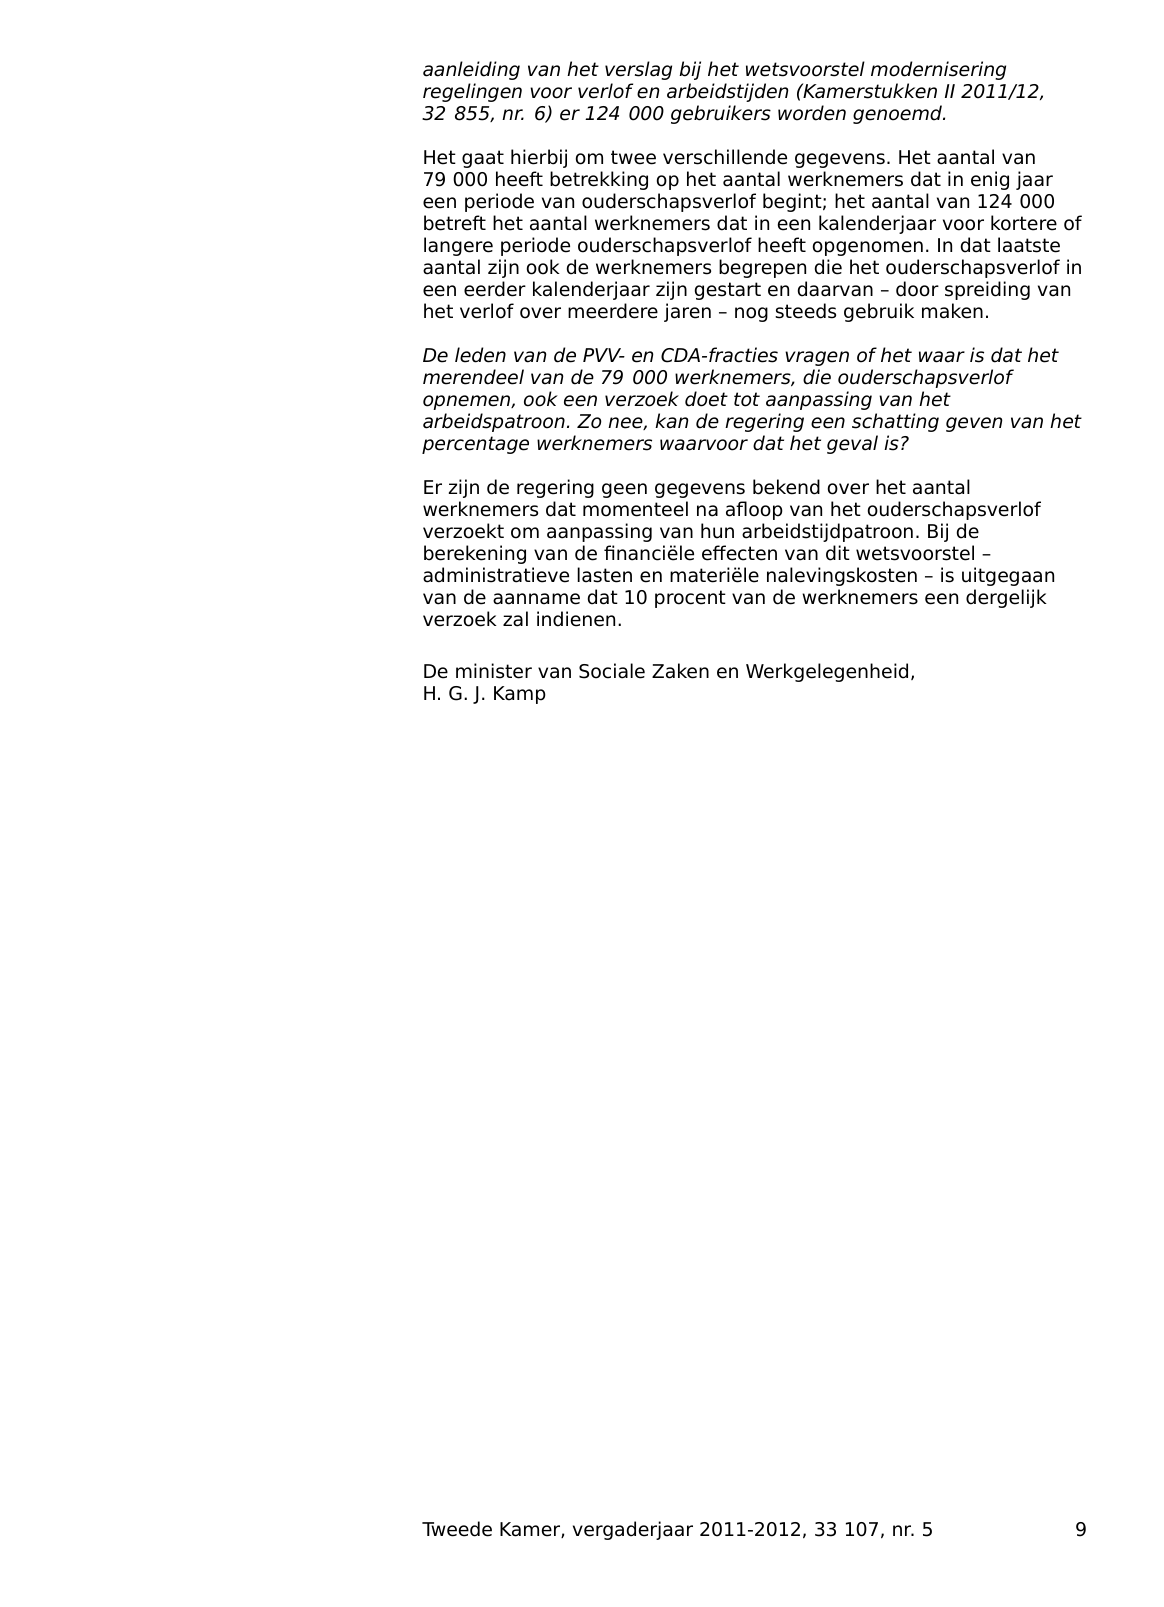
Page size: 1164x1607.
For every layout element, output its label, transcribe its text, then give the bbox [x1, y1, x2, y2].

text Er zijn de regering geen gegevens bekend over het aantal werknemers dat momenteel na afloop van het ouderschapsverlof verzoekt om aanpassing van hun arbeidstijdpatroon. Bij de berekening van de financiële effecten van dit wetsvoorstel – administratieve lasten en materiële nalevingskosten – is uitgegaan van de aanname dat 10 procent van de werknemers een dergelijk verzoek zal indienen. [422, 477, 1087, 631]
text Het gaat hierbij om twee verschillende gegevens. Het aantal van 79 000 heeft betrekking op het aantal werknemers dat in enig jaar een periode van ouderschapsverlof begint; het aantal van 124 000 betreft het aantal werknemers dat in een kalenderjaar voor kortere of langere periode ouderschapsverlof heeft opgenomen. In dat laatste aantal zijn ook de werknemers begrepen die het ouderschapsverlof in een eerder kalenderjaar zijn gestart en daarvan – door spreiding van het verlof over meerdere jaren – nog steeds gebruik maken. [422, 147, 1087, 323]
text De leden van de PVV- en CDA-fracties vragen of het waar is dat het merendeel van de 79 000 werknemers, die ouderschapsverlof opnemen, ook een verzoek doet tot aanpassing van het arbeidspatroon. Zo nee, kan de regering een schatting geven van het percentage werknemers waarvoor dat het geval is? [422, 345, 1087, 455]
text De minister van Sociale Zaken en Werkgelegenheid, H. G. J. Kamp [422, 661, 1087, 705]
text aanleiding van het verslag bij het wetsvoorstel modernisering regelingen voor verlof en arbeidstijden (Kamerstukken II 2011/12, 32 855, nr. 6) er 124 000 gebruikers worden genoemd. [422, 59, 1087, 125]
